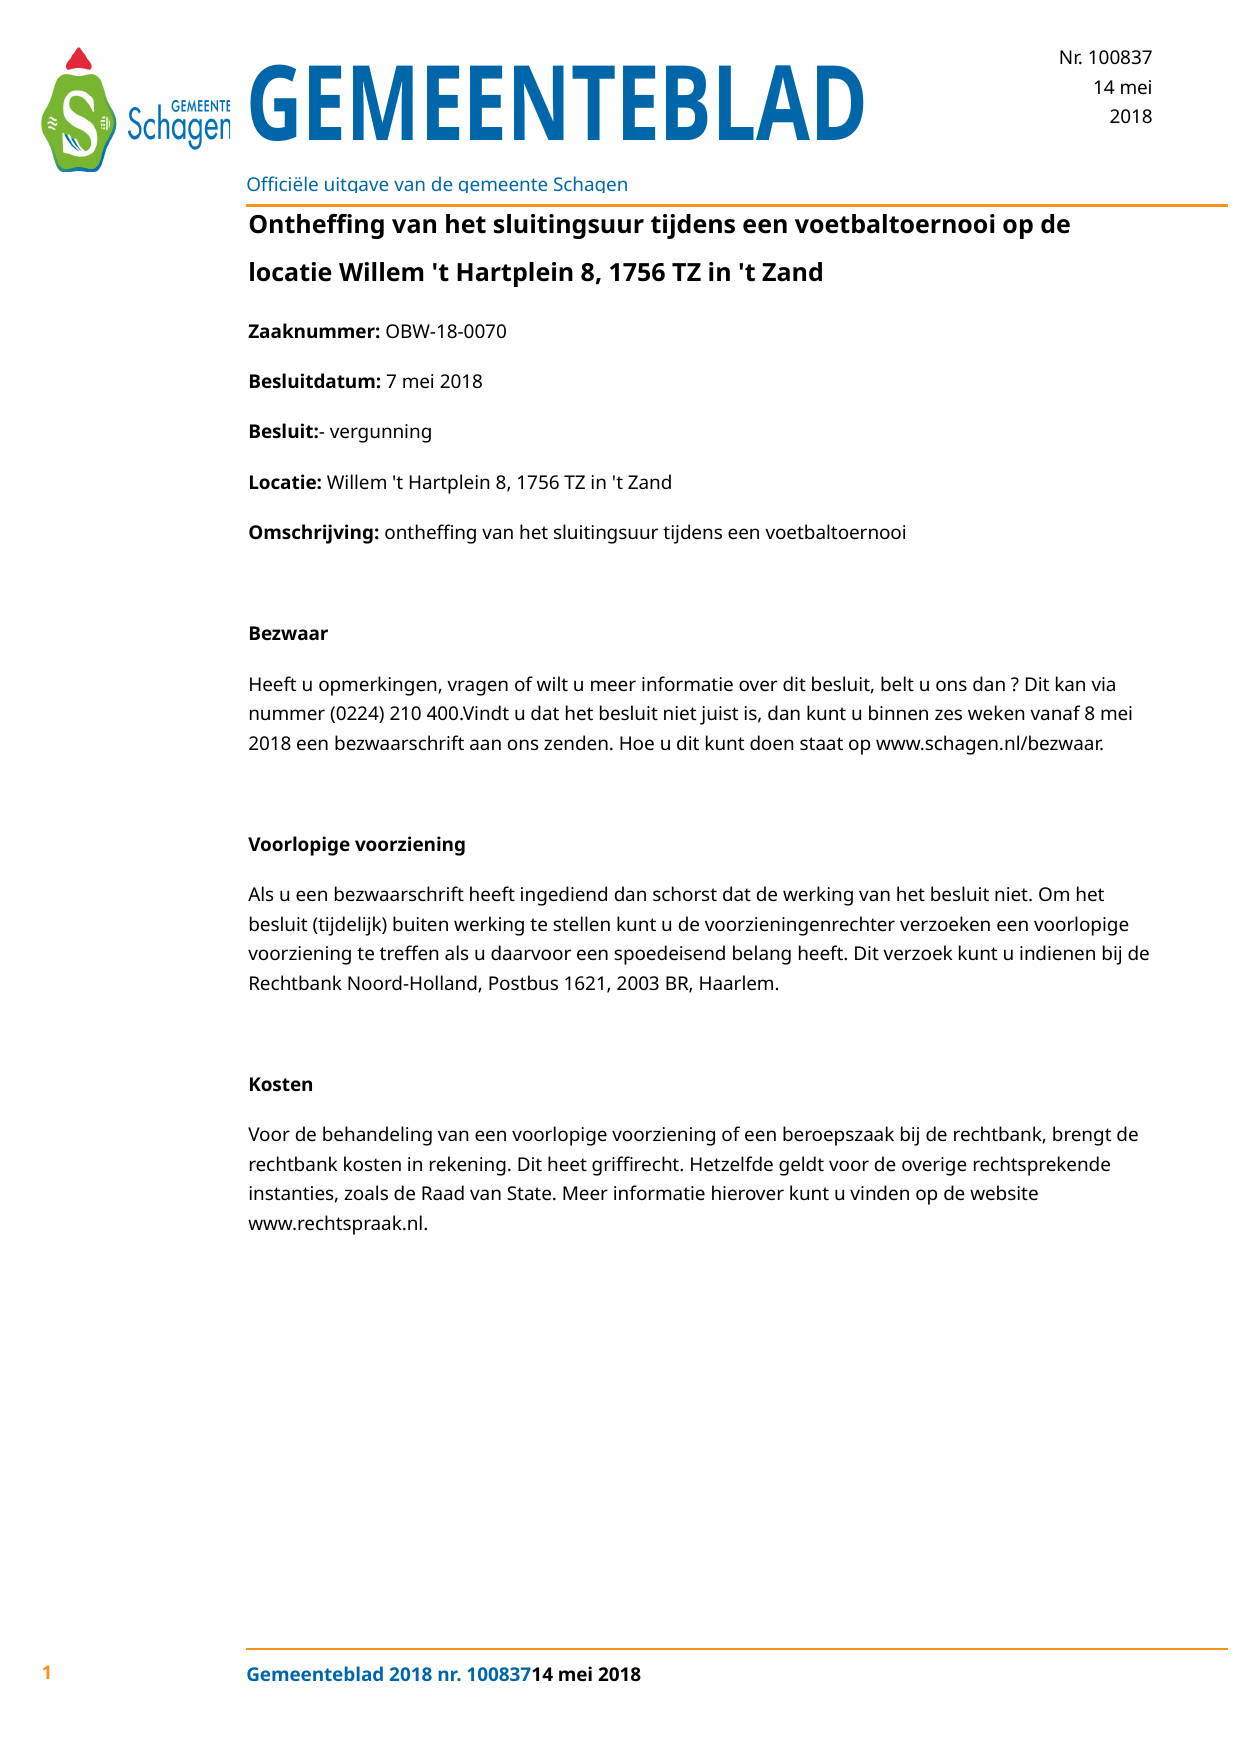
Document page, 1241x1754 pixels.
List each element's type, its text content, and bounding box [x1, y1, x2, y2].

text Voor de behandeling van een voorlopige voorziening of een beroepszaak bij de rechtbank, brengt de rechtbank kosten in rekening. Dit heet griffirecht. Hetzelfde geldt voor de overige rechtsprekende instanties, zoals de Raad van State. Meer informatie hierover kunt u vinden op de website www.rechtspraak.nl. [248, 1121, 1152, 1236]
text Als u een bezwaarschrift heeft ingediend dan schorst dat de werking van het besluit niet. Om het besluit (tijdelijk) buiten werking te stellen kunt u de voorzieningenrechter verzoeken een voorlopige voorziening te treffen als u daarvoor een spoedeisend belang heeft. Dit verzoek kunt u indienen bij de Rechtbank Noord-Holland, Postbus 1621, 2003 BR, Haarlem. [248, 881, 1152, 996]
text Heeft u opmerkingen, vragen of wilt u meer informatie over dit besluit, belt u ons dan ? Dit kan via nummer (0224) 210 400.Vindt u dat het besluit niet juist is, dan kunt u binnen zes weken vanaf 8 mei 2018 een bezwaarschrift aan ons zenden. Hoe u dit kunt doen staat op www.schagen.nl/bezwaar. [248, 671, 1152, 756]
picture [41, 47, 231, 172]
text Kosten [248, 1071, 1152, 1097]
text Voorlopige voorziening [248, 831, 1152, 857]
text Ontheffing van het sluitingsuur tijdens een voetbaltoernooi op de locatie Willem 't Hartplein 8, 1756 TZ in 't Zand [248, 207, 1152, 288]
text Besluitdatum: 7 mei 2018 [248, 368, 1152, 394]
text Omschrijving: ontheffing van het sluitingsuur tijdens een voetbaltoernooi [248, 519, 1152, 545]
text Bezwaar [248, 620, 1152, 646]
text Zaaknummer: OBW-18-0070 [248, 318, 1152, 344]
text Besluit:- vergunning [248, 419, 1152, 444]
text Locatie: Willem 't Hartplein 8, 1756 TZ in 't Zand [248, 469, 1152, 495]
